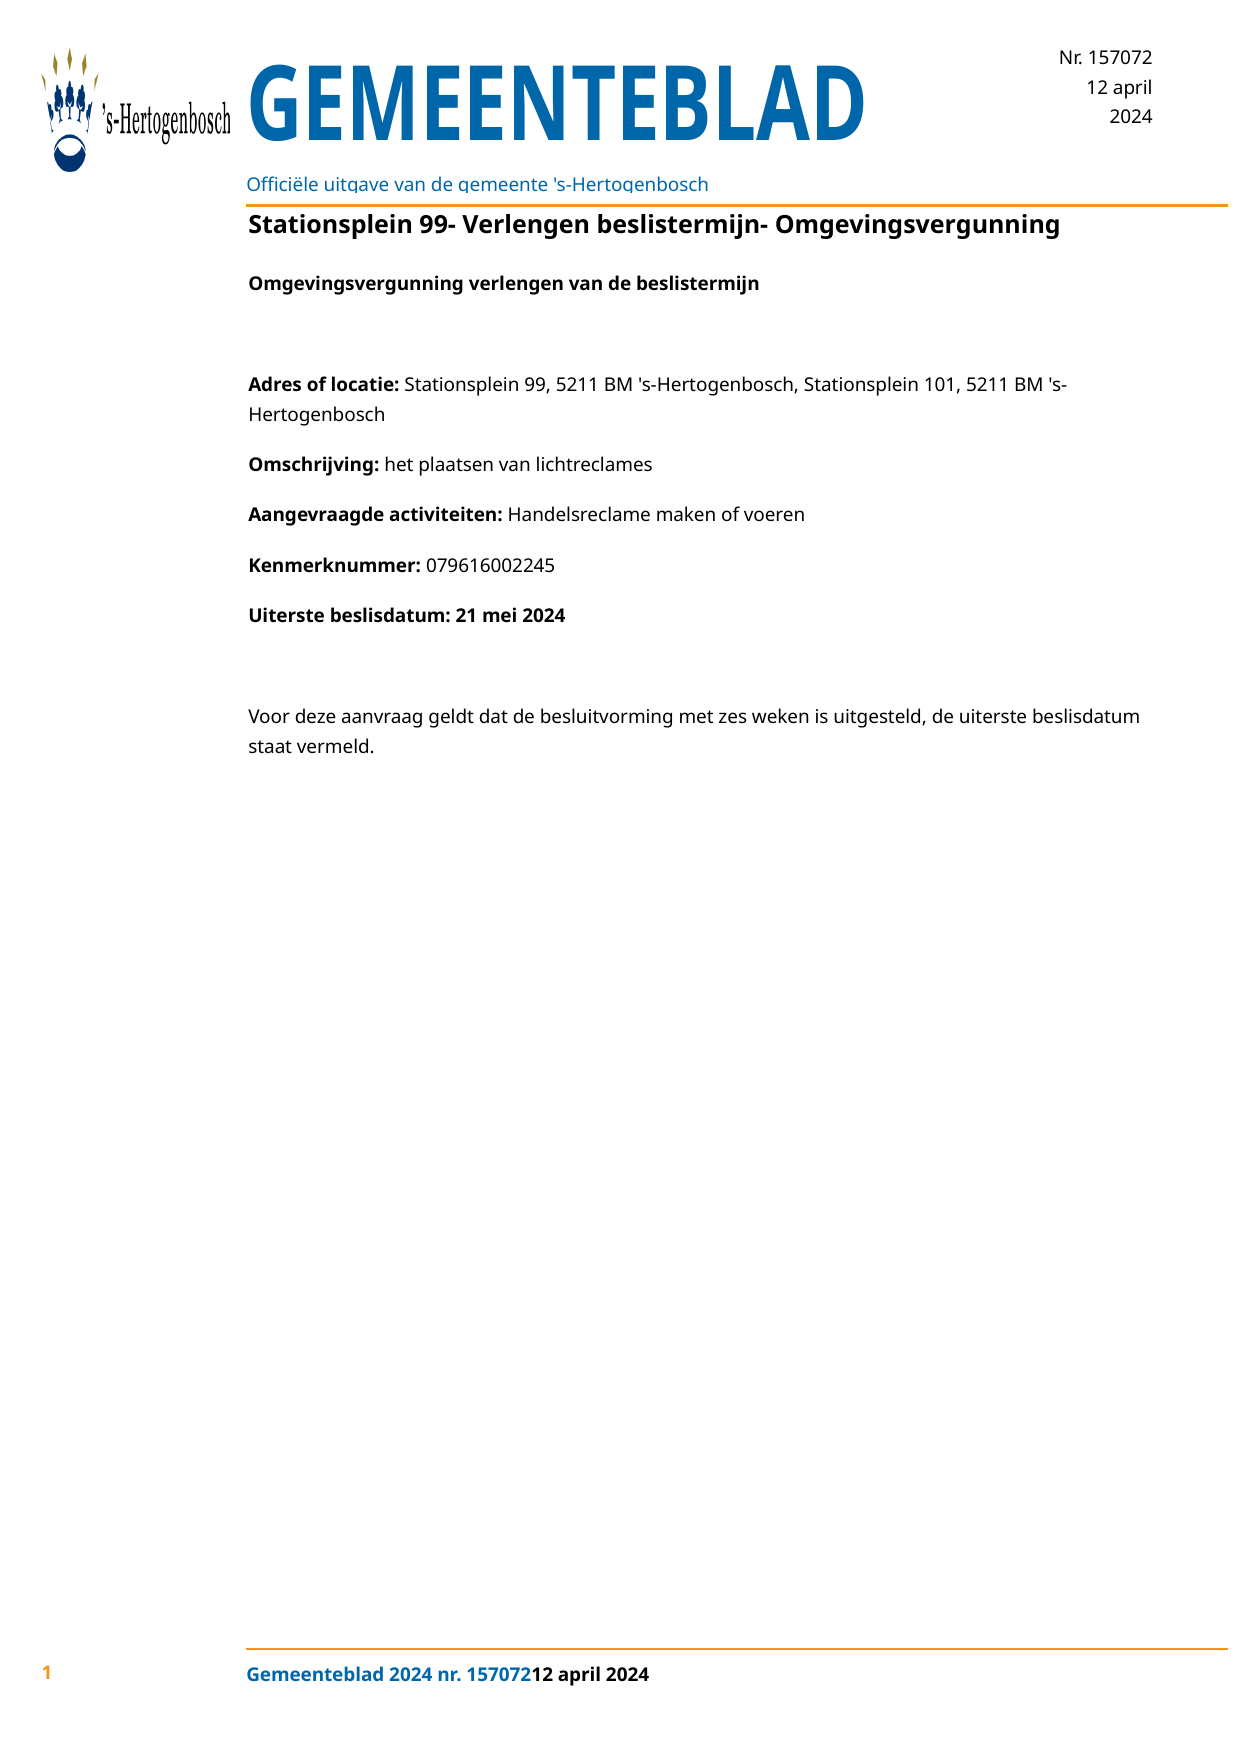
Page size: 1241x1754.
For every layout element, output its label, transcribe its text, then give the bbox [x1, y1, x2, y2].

text Omgevingsvergunning verlengen van de beslistermijn [248, 270, 1152, 296]
text Aangevraagde activiteiten: Handelsreclame maken of voeren [248, 502, 1152, 527]
text Voor deze aanvraag geldt dat de besluitvorming met zes weken is uitgesteld, de uiterste beslisdatum staat vermeld. [248, 703, 1152, 758]
text Adres of locatie: Stationsplein 99, 5211 BM 's-Hertogenbosch, Stationsplein 101, 5211 BM 's-Hertogenbosch [248, 371, 1152, 426]
picture [41, 47, 231, 172]
text Omschrijving: het plaatsen van lichtreclames [248, 451, 1152, 477]
text Uiterste beslisdatum: 21 mei 2024 [248, 602, 1152, 628]
text Kenmerknummer: 079616002245 [248, 552, 1152, 578]
text Stationsplein 99- Verlengen beslistermijn- Omgevingsvergunning [248, 207, 1152, 241]
